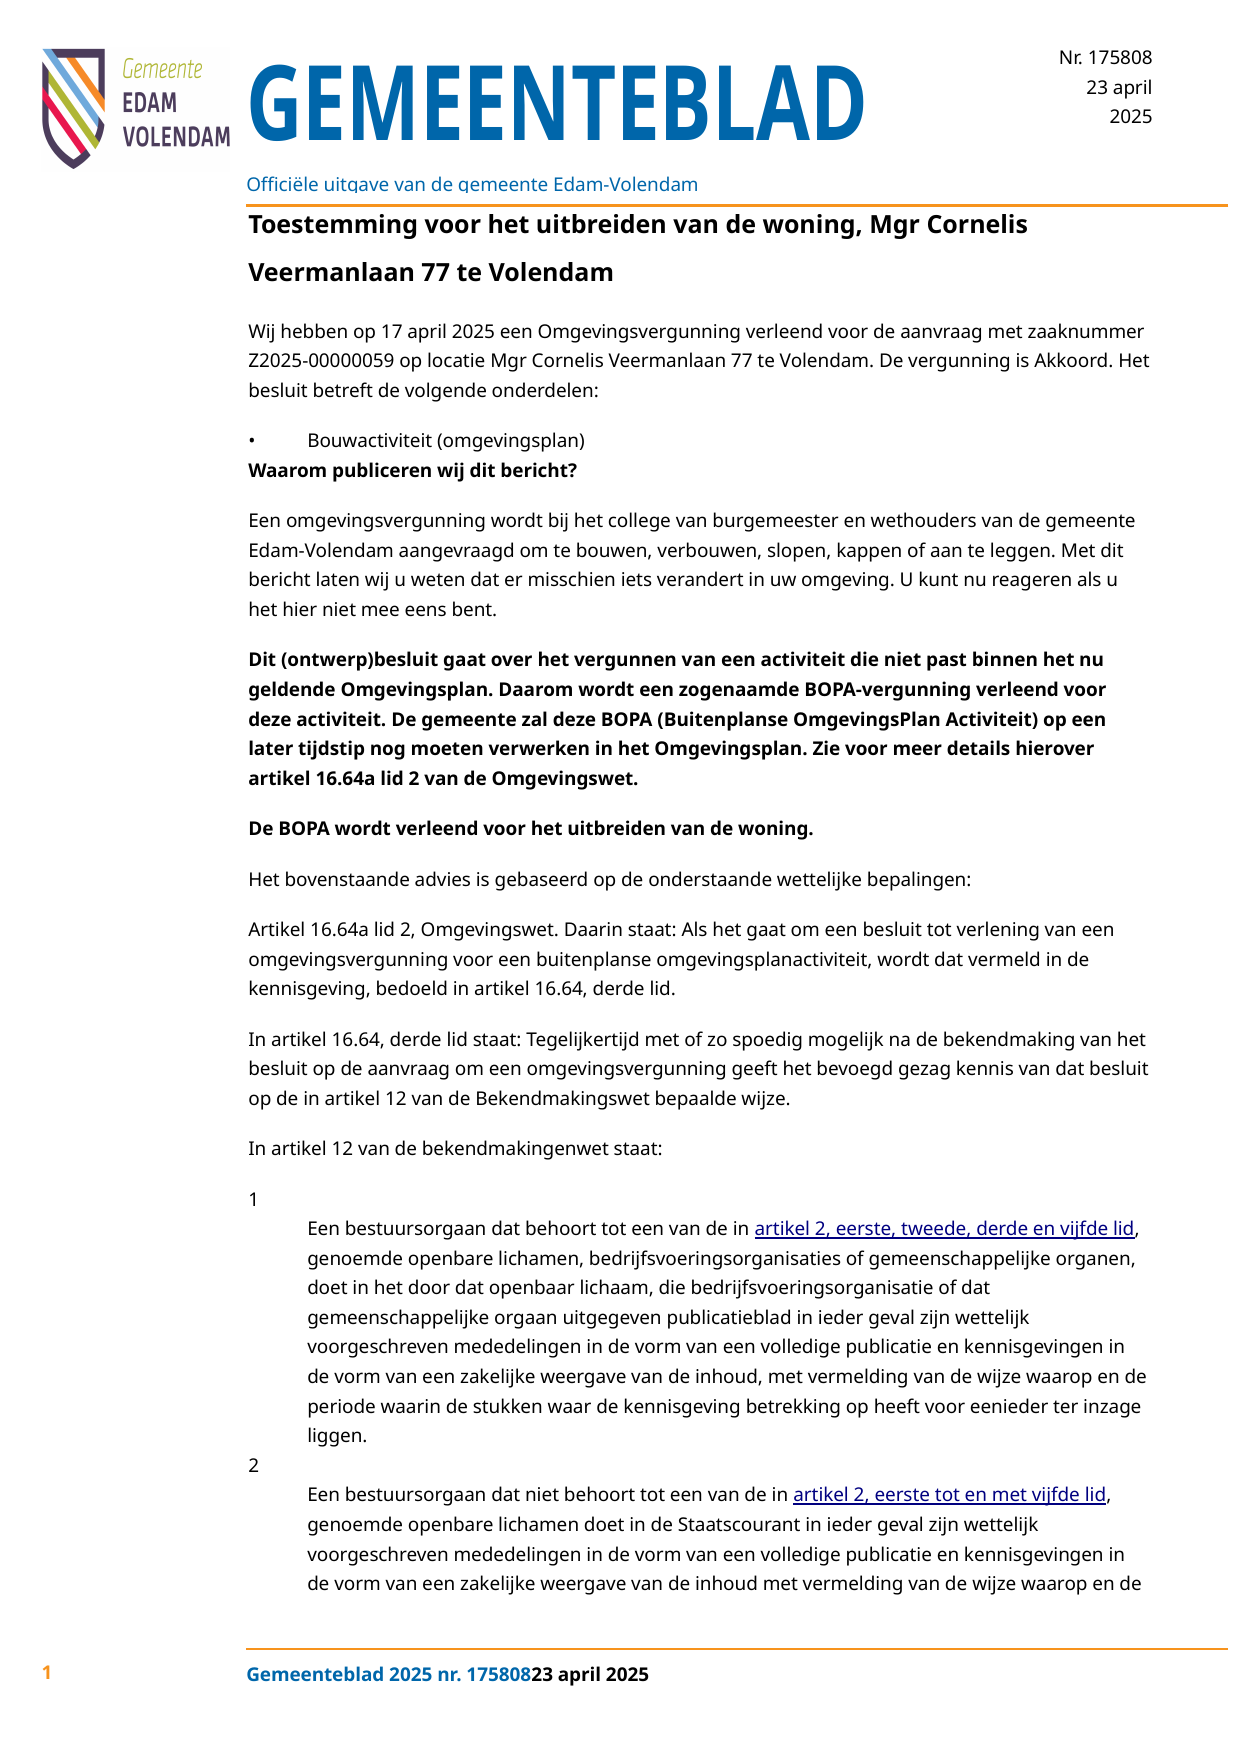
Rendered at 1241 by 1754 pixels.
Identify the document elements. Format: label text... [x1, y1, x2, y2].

text Waarom publiceren wij dit bericht? [248, 457, 1152, 483]
text De BOPA wordt verleend voor het uitbreiden van de woning. [248, 815, 1152, 841]
text In artikel 16.64, derde lid staat: Tegelijkertijd met of zo spoedig mogelijk na de bekendmaking van het besluit op de aanvraag om een omgevingsvergunning geeft het bevoegd gezag kennis van dat besluit op de in artikel 12 van de Bekendmakingswet bepaalde wijze. [248, 1026, 1152, 1111]
list Een bestuursorgaan dat niet behoort tot een van de in artikel 2, eerste tot en met vijfde lid, genoemde openbare lichamen doet in de Staatscourant in ieder geval zijn wettelijk voorgeschreven mededelingen in de vorm van een volledige publicatie en kennisgevingen in de vorm van een zakelijke weergave van de inhoud met vermelding van de wijze waarop en de [248, 1482, 1152, 1596]
text Artikel 16.64a lid 2, Omgevingswet. Daarin staat: Als het gaat om een besluit tot verlening van een omgevingsvergunning voor een buitenplanse omgevingsplanactiviteit, wordt dat vermeld in de kennisgeving, bedoeld in artikel 16.64, derde lid. [248, 916, 1152, 1001]
text Een omgevingsvergunning wordt bij het college van burgemeester en wethouders van de gemeente Edam-Volendam aangevraagd om te bouwen, verbouwen, slopen, kappen of aan te leggen. Met dit bericht laten wij u weten dat er misschien iets verandert in uw omgeving. U kunt nu reageren als u het hier niet mee eens bent. [248, 507, 1152, 622]
text Het bovenstaande advies is gebaseerd op de onderstaande wettelijke bepalingen: [248, 866, 1152, 892]
text Wij hebben op 17 april 2025 een Omgevingsvergunning verleend voor de aanvraag met zaaknummer Z2025-00000059 op locatie Mgr Cornelis Veermanlaan 77 te Volendam. De vergunning is Akkoord. Het besluit betreft de volgende onderdelen: [248, 318, 1152, 403]
text In artikel 12 van de bekendmakingenwet staat: [248, 1135, 1152, 1161]
picture [41, 47, 231, 172]
list Bouwactiviteit (omgevingsplan) [248, 427, 1152, 453]
list Een bestuursorgaan dat behoort tot een van de in artikel 2, eerste, tweede, derde en vijfde lid, genoemde openbare lichamen, bedrijfsvoeringsorganisaties of gemeenschappelijke organen, doet in het door dat openbaar lichaam, die bedrijfsvoeringsorganisatie of dat gemeenschappelijke orgaan uitgegeven publicatieblad in ieder geval zijn wettelijk voorgeschreven mededelingen in de vorm van een volledige publicatie en kennisgevingen in de vorm van een zakelijke weergave van de inhoud, met vermelding van de wijze waarop en de periode waarin de stukken waar de kennisgeving betrekking op heeft voor eenieder ter inzage liggen. [248, 1215, 1152, 1448]
text Toestemming voor het uitbreiden van de woning, Mgr Cornelis Veermanlaan 77 te Volendam [248, 207, 1152, 288]
text Dit (ontwerp)besluit gaat over het vergunnen van een activiteit die niet past binnen het nu geldende Omgevingsplan. Daarom wordt een zogenaamde BOPA-vergunning verleend voor deze activiteit. De gemeente zal deze BOPA (Buitenplanse OmgevingsPlan Activiteit) op een later tijdstip nog moeten verwerken in het Omgevingsplan. Zie voor meer details hierover artikel 16.64a lid 2 van de Omgevingswet. [248, 647, 1152, 791]
